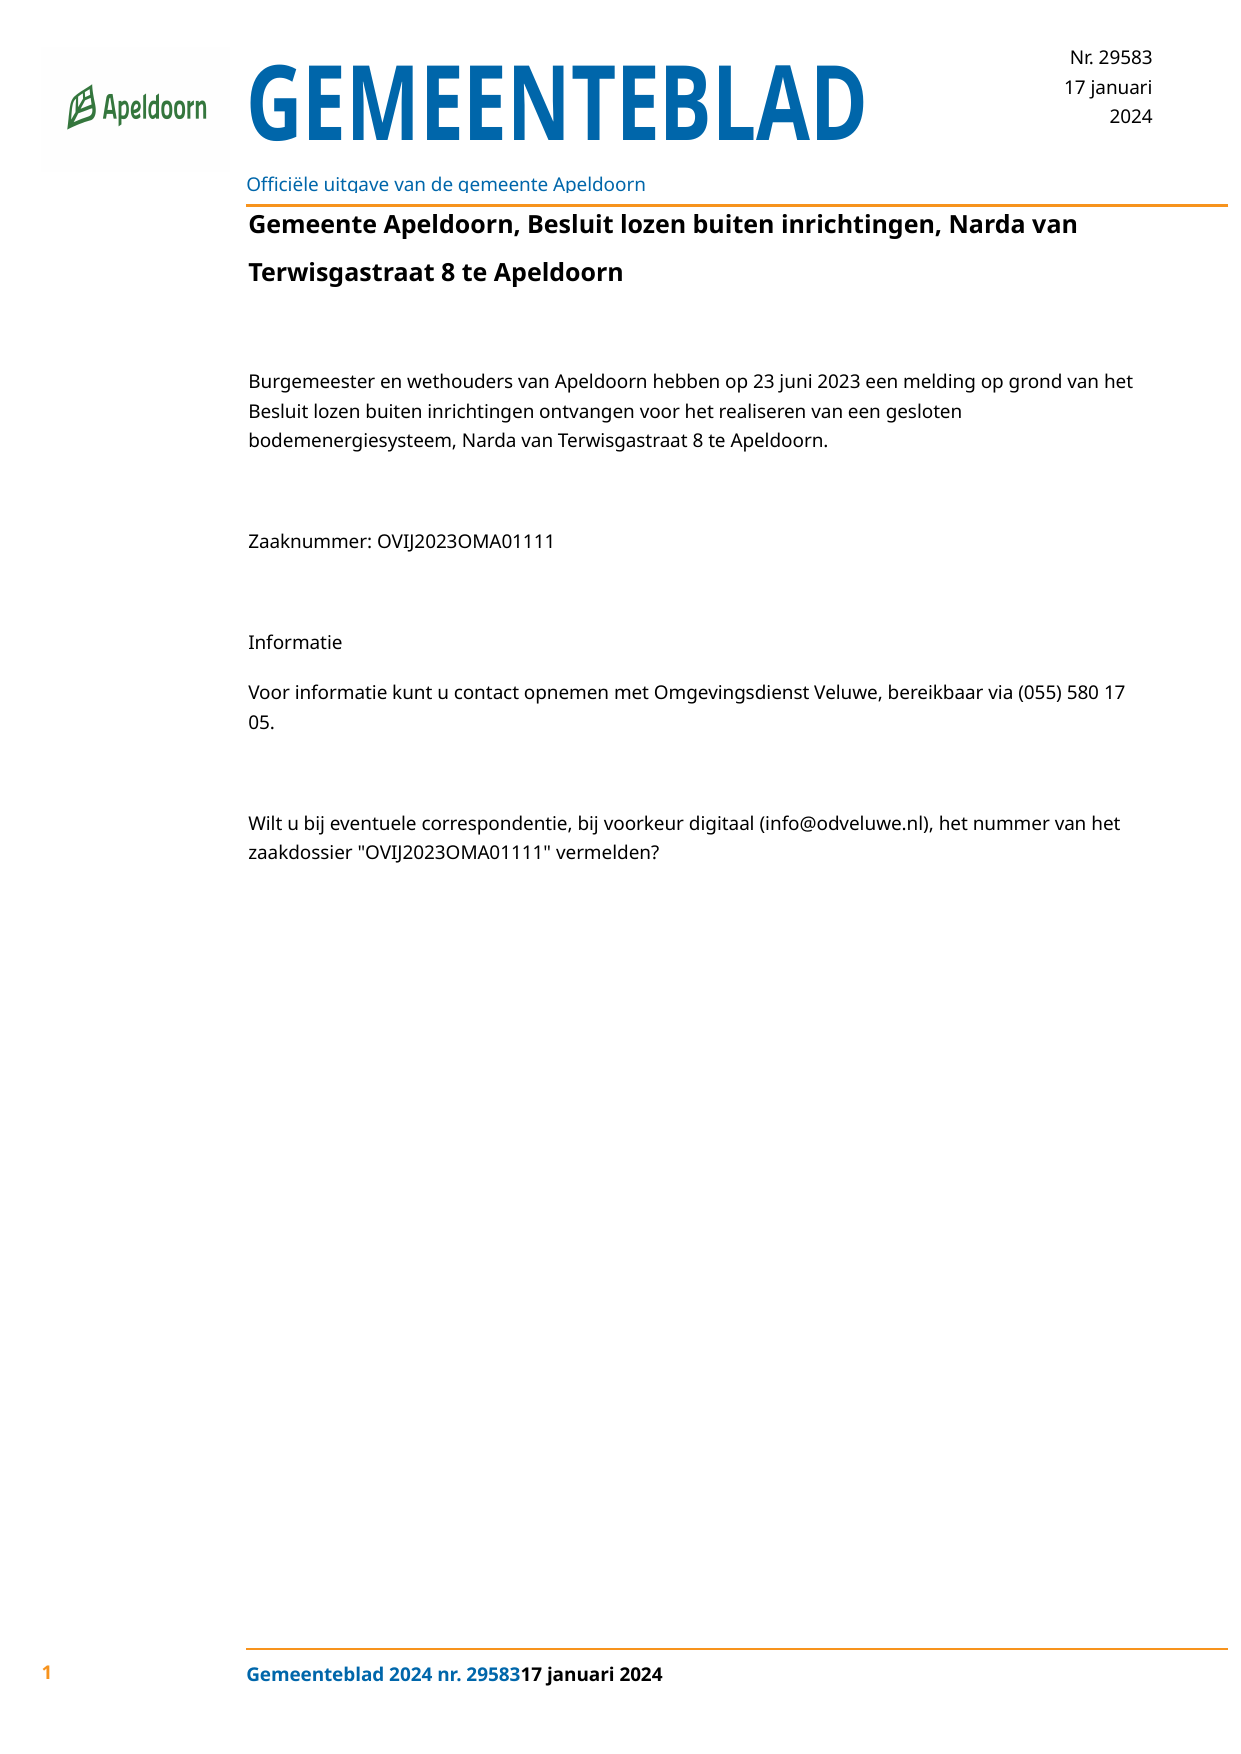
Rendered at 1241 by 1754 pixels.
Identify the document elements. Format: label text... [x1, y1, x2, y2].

text Burgemeester en wethouders van Apeldoorn hebben op 23 juni 2023 een melding op grond van het Besluit lozen buiten inrichtingen ontvangen voor het realiseren van een gesloten bodemenergiesysteem, Narda van Terwisgastraat 8 te Apeldoorn. [248, 368, 1152, 453]
text Informatie [248, 629, 1152, 655]
picture [41, 47, 231, 172]
text Zaaknummer: OVIJ2023OMA01111 [248, 528, 1152, 554]
text Wilt u bij eventuele correspondentie, bij voorkeur digitaal (info@odveluwe.nl), het nummer van het zaakdossier "OVIJ2023OMA01111" vermelden? [248, 810, 1152, 865]
text Gemeente Apeldoorn, Besluit lozen buiten inrichtingen, Narda van Terwisgastraat 8 te Apeldoorn [248, 207, 1152, 288]
text Voor informatie kunt u contact opnemen met Omgevingsdienst Veluwe, bereikbaar via (055) 580 17 05. [248, 679, 1152, 735]
